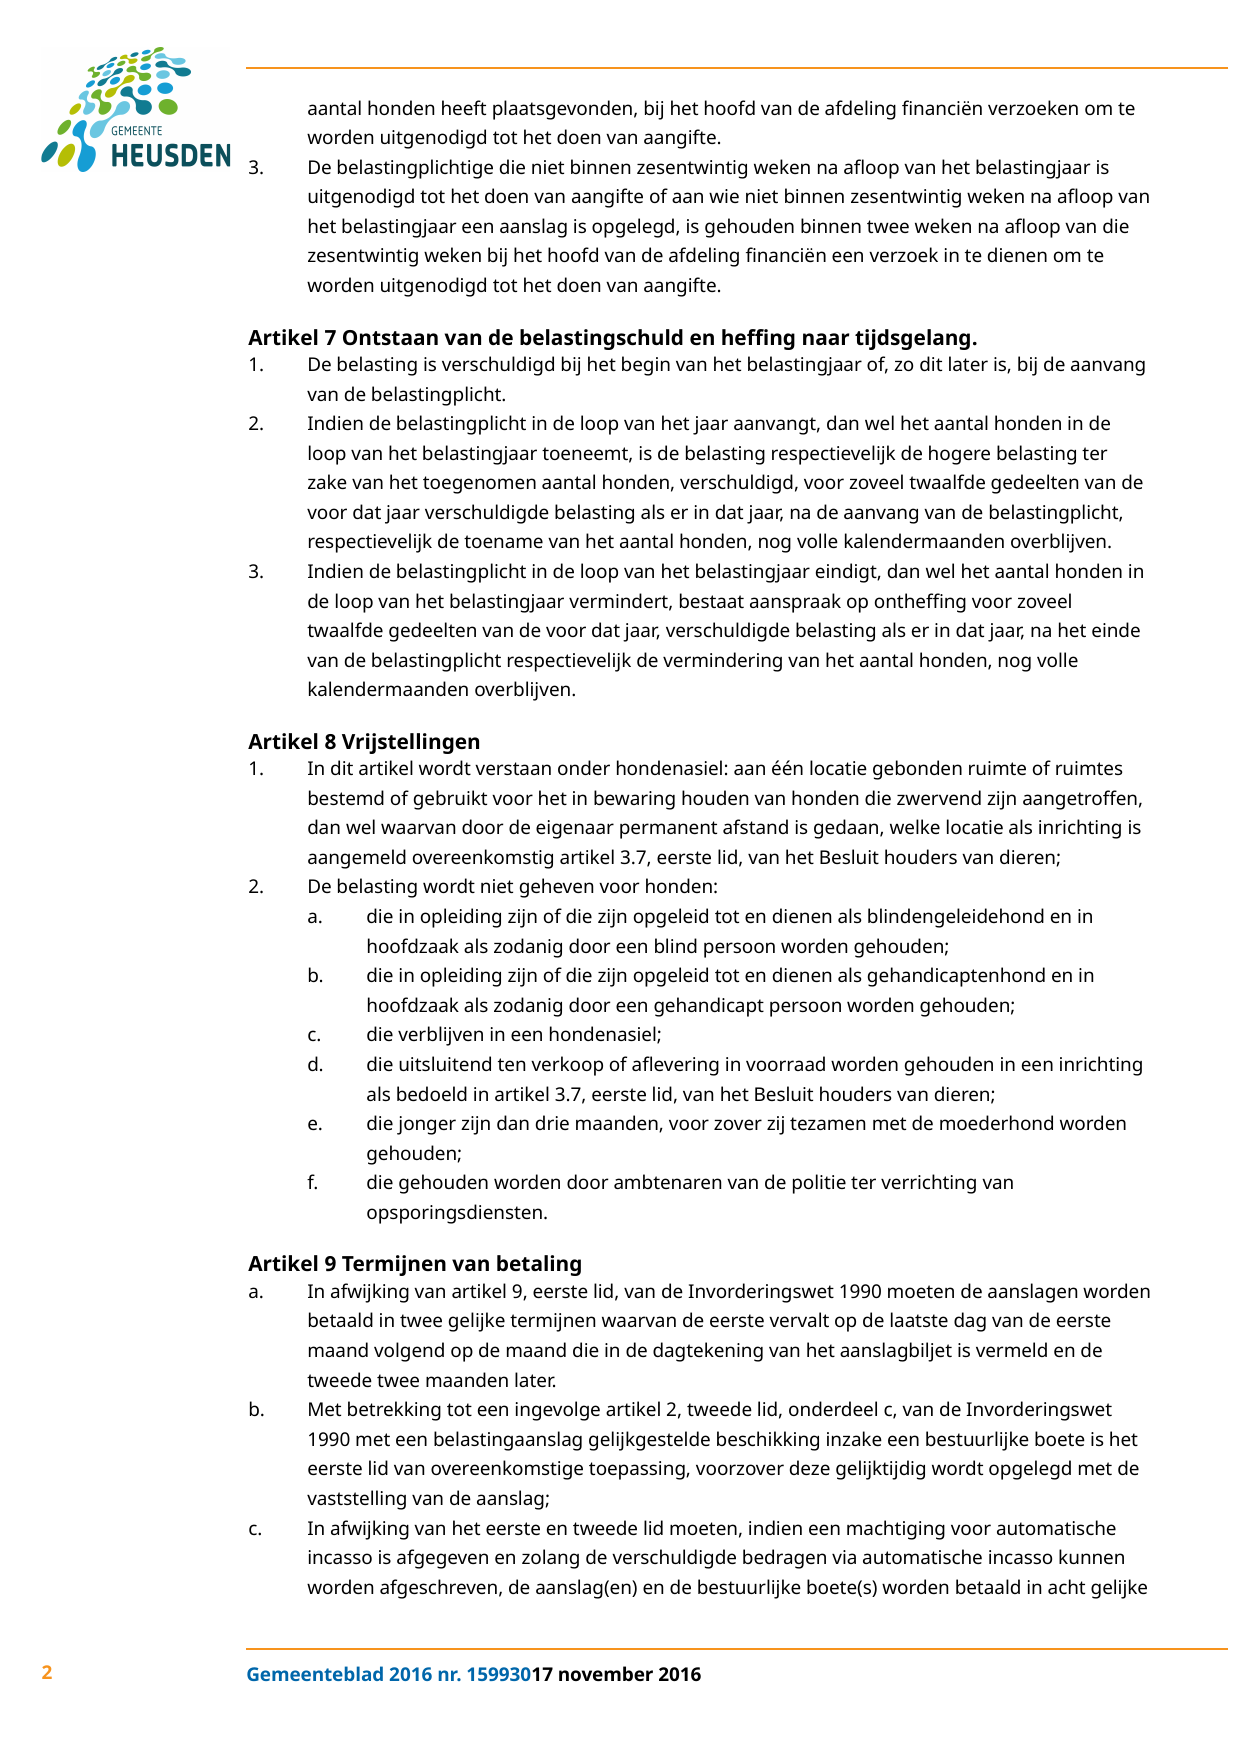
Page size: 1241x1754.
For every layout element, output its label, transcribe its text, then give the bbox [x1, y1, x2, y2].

list aantal honden heeft plaatsgevonden, bij het hoofd van de afdeling financiën verzoeken om te worden uitgenodigd tot het doen van aangifte. [248, 95, 1152, 150]
list die in opleiding zijn of die zijn opgeleid tot en dienen als blindengeleidehond en in hoofdzaak als zodanig door een blind persoon worden gehouden; [307, 903, 1152, 959]
text Artikel 9 Termijnen van betaling [248, 1249, 1152, 1278]
list Indien de belastingplicht in de loop van het belastingjaar eindigt, dan wel het aantal honden in de loop van het belastingjaar vermindert, bestaat aanspraak op ontheffing voor zoveel twaalfde gedeelten van de voor dat jaar, verschuldigde belasting als er in dat jaar, na het einde van de belastingplicht respectievelijk de vermindering van het aantal honden, nog volle kalendermaanden overblijven. [248, 558, 1152, 702]
list De belasting wordt niet geheven voor honden: [248, 874, 1152, 899]
picture [41, 47, 231, 172]
text Artikel 7 Ontstaan van de belastingschuld en heffing naar tijdsgelang. [248, 323, 1152, 351]
list Met betrekking tot een ingevolge artikel 2, tweede lid, onderdeel c, van de Invorderingswet 1990 met een belastingaanslag gelijkgestelde beschikking inzake een bestuurlijke boete is het eerste lid van overeenkomstige toepassing, voorzover deze gelijktijdig wordt opgelegd met de vaststelling van de aanslag; [248, 1396, 1152, 1511]
list die jonger zijn dan drie maanden, voor zover zij tezamen met de moederhond worden gehouden; [307, 1110, 1152, 1166]
list In afwijking van het eerste en tweede lid moeten, indien een machtiging voor automatische incasso is afgegeven en zolang de verschuldigde bedragen via automatische incasso kunnen worden afgeschreven, de aanslag(en) en de bestuurlijke boete(s) worden betaald in acht gelijke [248, 1515, 1152, 1599]
list De belastingplichtige die niet binnen zesentwintig weken na afloop van het belastingjaar is uitgenodigd tot het doen van aangifte of aan wie niet binnen zesentwintig weken na afloop van het belastingjaar een aanslag is opgelegd, is gehouden binnen twee weken na afloop van die zesentwintig weken bij het hoofd van de afdeling financiën een verzoek in te dienen om te worden uitgenodigd tot het doen van aangifte. [248, 154, 1152, 298]
list In dit artikel wordt verstaan onder hondenasiel: aan één locatie gebonden ruimte of ruimtes bestemd of gebruikt voor het in bewaring houden van honden die zwervend zijn aangetroffen, dan wel waarvan door de eigenaar permanent afstand is gedaan, welke locatie als inrichting is aangemeld overeenkomstig artikel 3.7, eerste lid, van het Besluit houders van dieren; [248, 755, 1152, 870]
list die gehouden worden door ambtenaren van de politie ter verrichting van opsporingsdiensten. [307, 1169, 1152, 1225]
list De belasting is verschuldigd bij het begin van het belastingjaar of, zo dit later is, bij de aanvang van de belastingplicht. [248, 351, 1152, 406]
list die uitsluitend ten verkoop of aflevering in voorraad worden gehouden in een inrichting als bedoeld in artikel 3.7, eerste lid, van het Besluit houders van dieren; [307, 1051, 1152, 1107]
list Indien de belastingplicht in de loop van het jaar aanvangt, dan wel het aantal honden in de loop van het belastingjaar toeneemt, is de belasting respectievelijk de hogere belasting ter zake van het toegenomen aantal honden, verschuldigd, voor zoveel twaalfde gedeelten van de voor dat jaar verschuldigde belasting als er in dat jaar, na de aanvang van de belastingplicht, respectievelijk de toename van het aantal honden, nog volle kalendermaanden overblijven. [248, 410, 1152, 554]
list In afwijking van artikel 9, eerste lid, van de Invorderingswet 1990 moeten de aanslagen worden betaald in twee gelijke termijnen waarvan de eerste vervalt op de laatste dag van de eerste maand volgend op de maand die in de dagtekening van het aanslagbiljet is vermeld en de tweede twee maanden later. [248, 1278, 1152, 1392]
text Artikel 8 Vrijstellingen [248, 727, 1152, 755]
list die in opleiding zijn of die zijn opgeleid tot en dienen als gehandicaptenhond en in hoofdzaak als zodanig door een gehandicapt persoon worden gehouden; [307, 962, 1152, 1018]
list die verblijven in een hondenasiel; [307, 1022, 1152, 1047]
